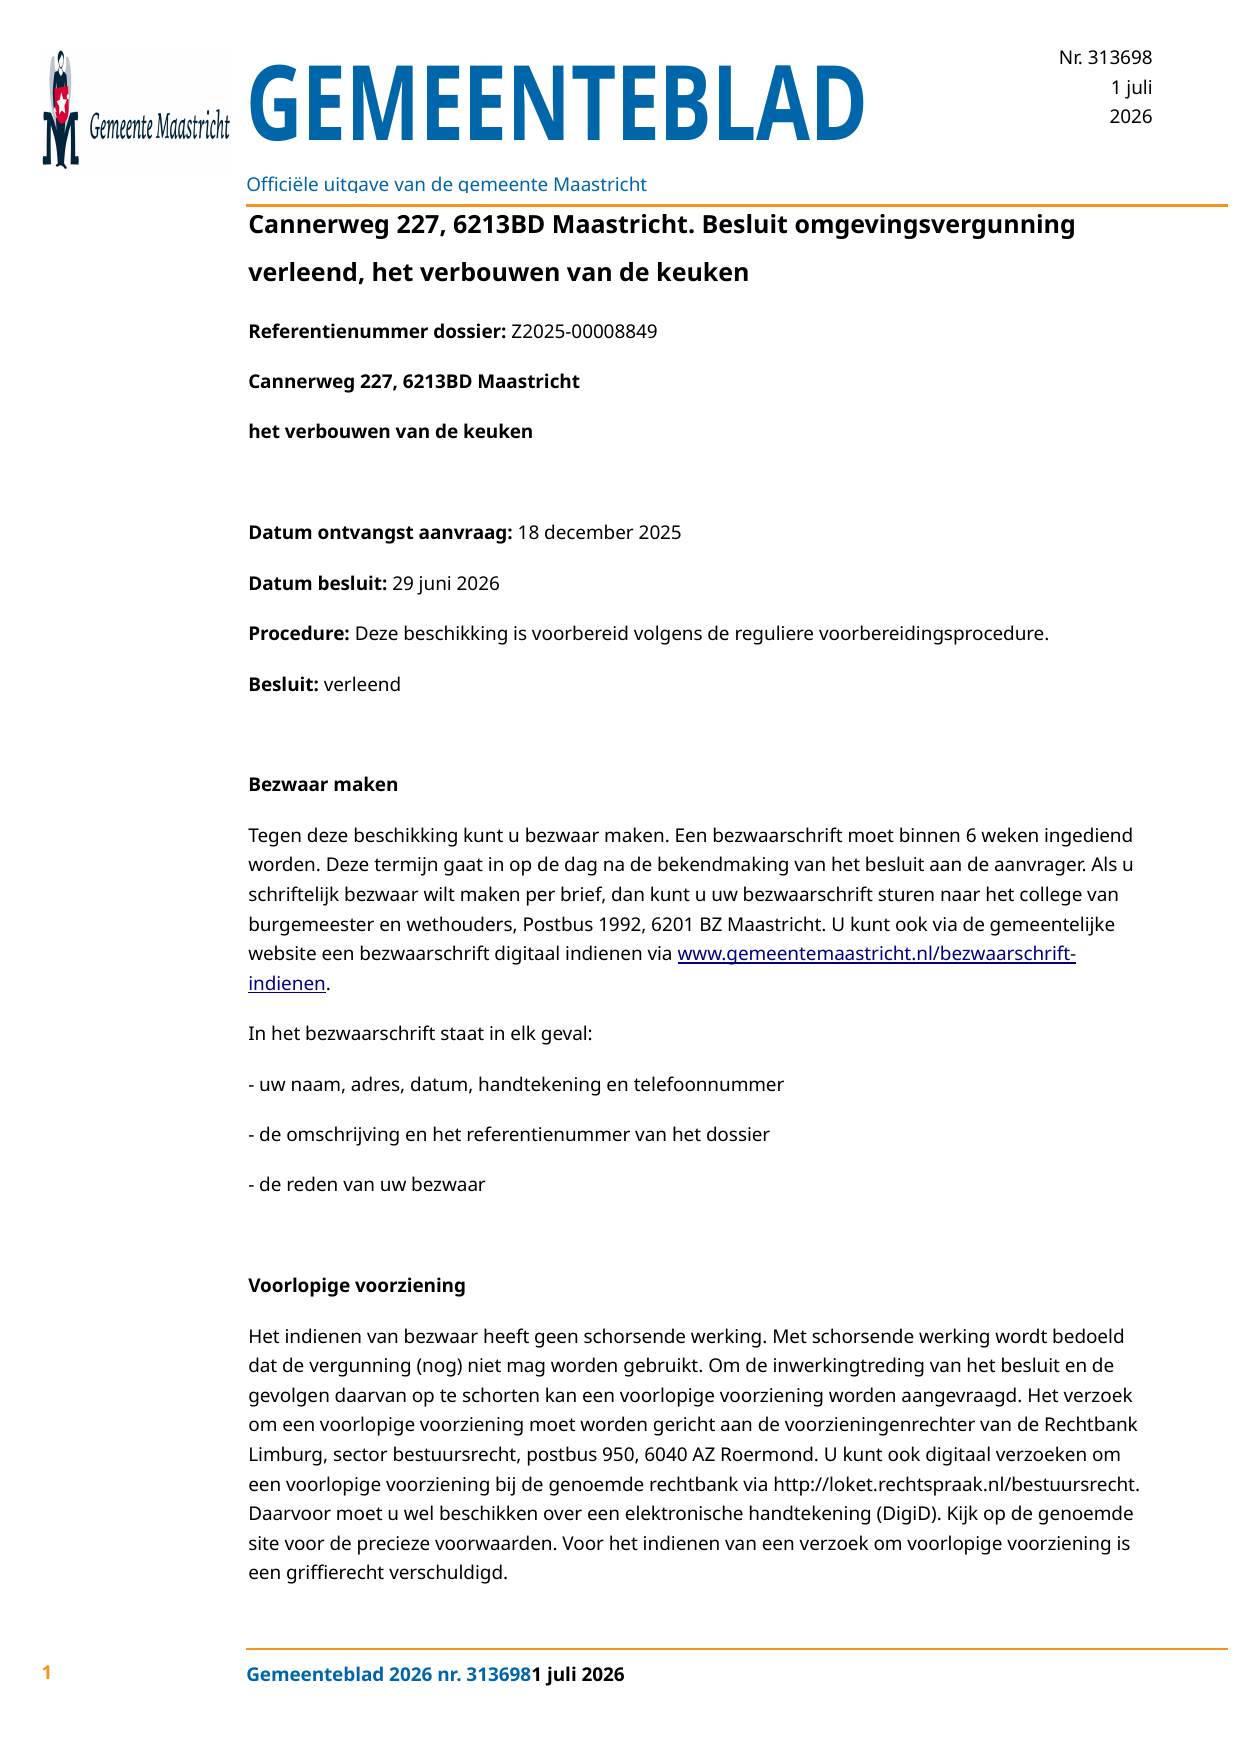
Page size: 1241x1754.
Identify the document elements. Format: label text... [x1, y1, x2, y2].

text Datum ontvangst aanvraag: 18 december 2025 [248, 519, 1152, 545]
text In het bezwaarschrift staat in elk geval: [248, 1020, 1152, 1046]
text Bezwaar maken [248, 772, 1152, 797]
text Besluit: verleend [248, 671, 1152, 697]
text Datum besluit: 29 juni 2026 [248, 570, 1152, 596]
text - de reden van uw bezwaar [248, 1172, 1152, 1197]
text Voorlopige voorziening [248, 1272, 1152, 1298]
text - uw naam, adres, datum, handtekening en telefoonnummer [248, 1071, 1152, 1097]
text Cannerweg 227, 6213BD Maastricht [248, 368, 1152, 394]
text - de omschrijving en het referentienummer van het dossier [248, 1121, 1152, 1147]
text Het indienen van bezwaar heeft geen schorsende werking. Met schorsende werking wordt bedoeld dat de vergunning (nog) niet mag worden gebruikt. Om de inwerkingtreding van het besluit en de gevolgen daarvan op te schorten kan een voorlopige voorziening worden aangevraagd. Het verzoek om een voorlopige voorziening moet worden gericht aan de voorzieningenrechter van de Rechtbank Limburg, sector bestuursrecht, postbus 950, 6040 AZ Roermond. U kunt ook digitaal verzoeken om een voorlopige voorziening bij de genoemde rechtbank via http://loket.rechtspraak.nl/bestuursrecht. Daarvoor moet u wel beschikken over een elektronische handtekening (DigiD). Kijk op de genoemde site voor de precieze voorwaarden. Voor het indienen van een verzoek om voorlopige voorziening is een griffierecht verschuldigd. [248, 1323, 1152, 1585]
picture [41, 47, 231, 172]
text Referentienummer dossier: Z2025-00008849 [248, 318, 1152, 344]
text het verbouwen van de keuken [248, 419, 1152, 444]
text Tegen deze beschikking kunt u bezwaar maken. Een bezwaarschrift moet binnen 6 weken ingediend worden. Deze termijn gaat in op de dag na de bekendmaking van het besluit aan de aanvrager. Als u schriftelijk bezwaar wilt maken per brief, dan kunt u uw bezwaarschrift sturen naar het college van burgemeester en wethouders, Postbus 1992, 6201 BZ Maastricht. U kunt ook via de gemeentelijke website een bezwaarschrift digitaal indienen via www.gemeentemaastricht.nl/bezwaarschrift-indienen. [248, 822, 1152, 996]
text Cannerweg 227, 6213BD Maastricht. Besluit omgevingsvergunning verleend, het verbouwen van de keuken [248, 207, 1152, 288]
text Procedure: Deze beschikking is voorbereid volgens de reguliere voorbereidingsprocedure. [248, 620, 1152, 646]
